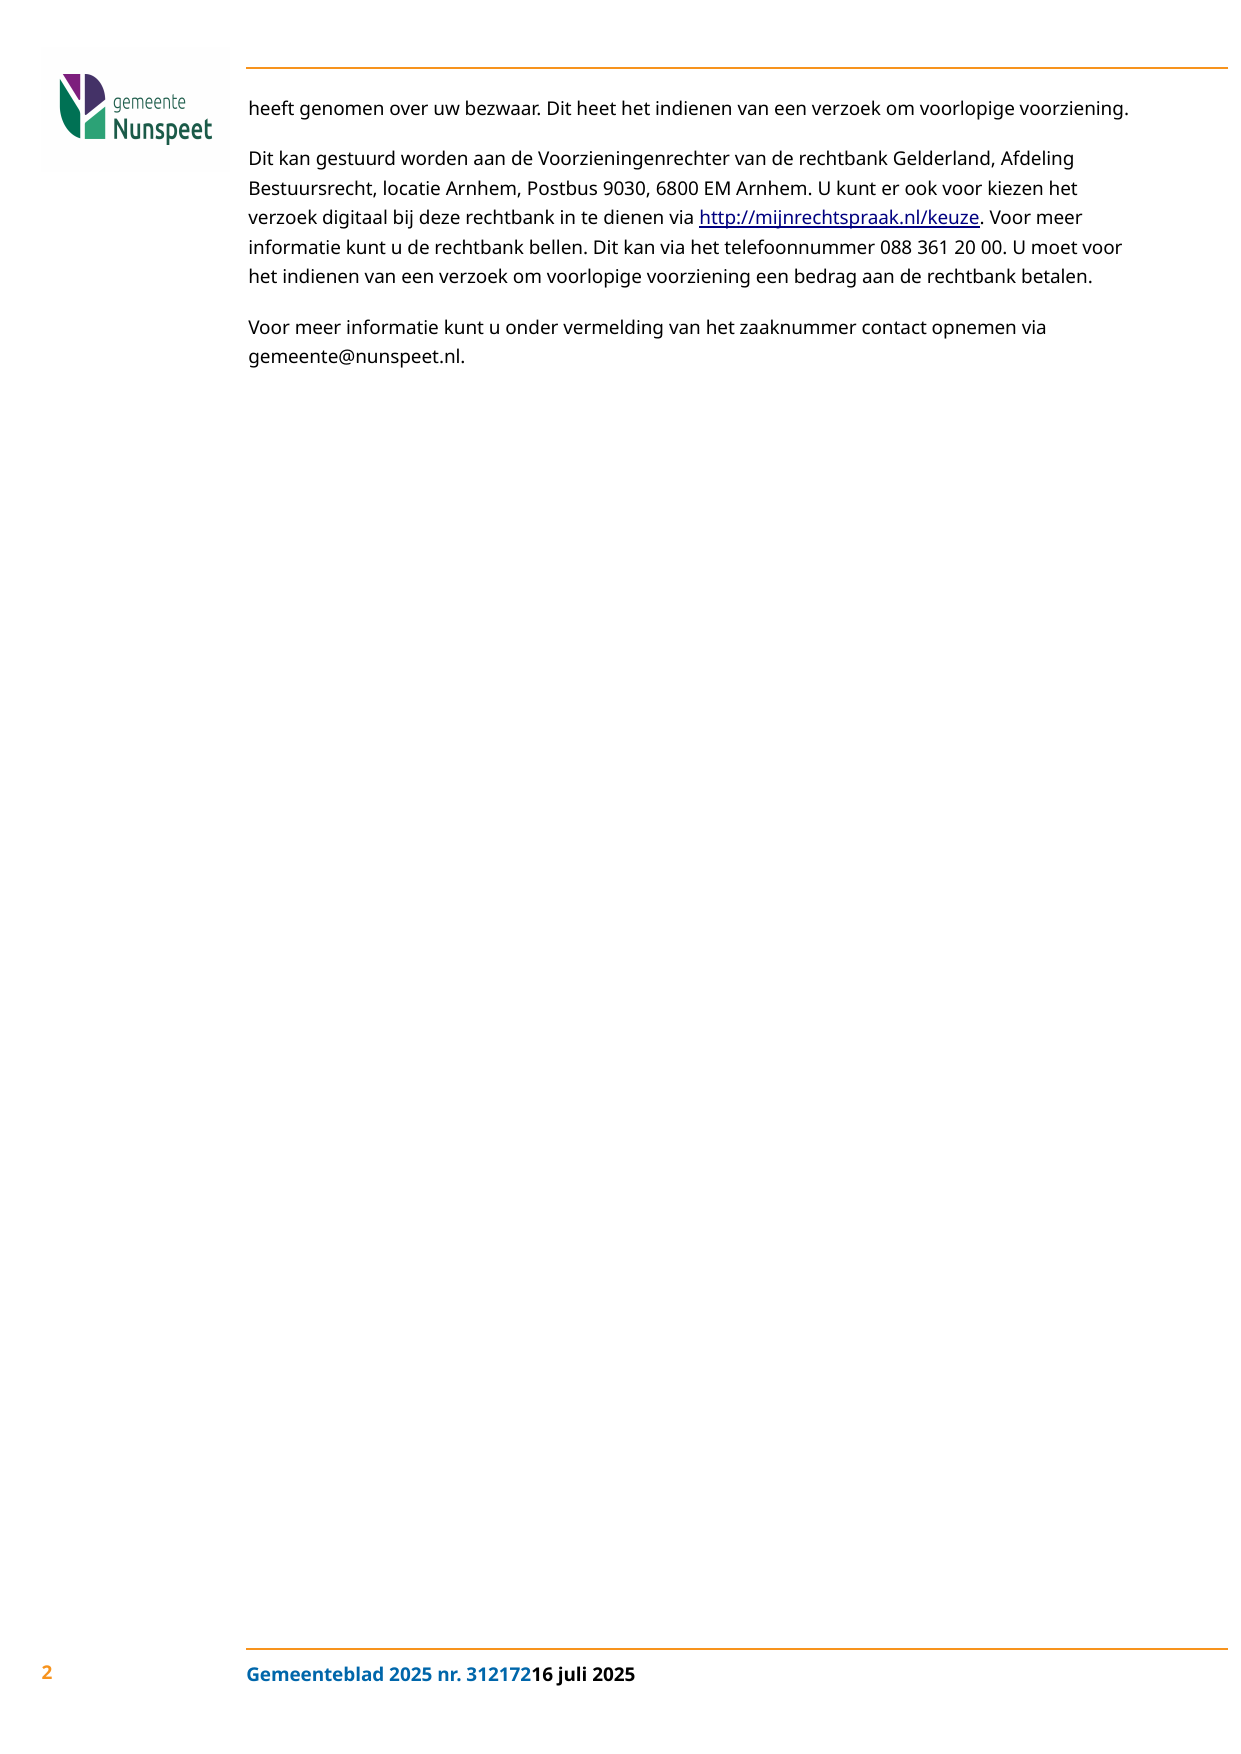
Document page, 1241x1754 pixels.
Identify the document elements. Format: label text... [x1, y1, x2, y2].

text Dit kan gestuurd worden aan de Voorzieningenrechter van de rechtbank Gelderland, Afdeling Bestuursrecht, locatie Arnhem, Postbus 9030, 6800 EM Arnhem. U kunt er ook voor kiezen het verzoek digitaal bij deze rechtbank in te dienen via http://mijnrechtspraak.nl/keuze. Voor meer informatie kunt u de rechtbank bellen. Dit kan via het telefoonnummer 088 361 20 00. U moet voor het indienen van een verzoek om voorlopige voorziening een bedrag aan de rechtbank betalen. [248, 145, 1152, 289]
text Voor meer informatie kunt u onder vermelding van het zaaknummer contact opnemen via gemeente@nunspeet.nl. [248, 314, 1152, 369]
text heeft genomen over uw bezwaar. Dit heet het indienen van een verzoek om voorlopige voorziening. [248, 95, 1152, 121]
picture [41, 47, 231, 172]
